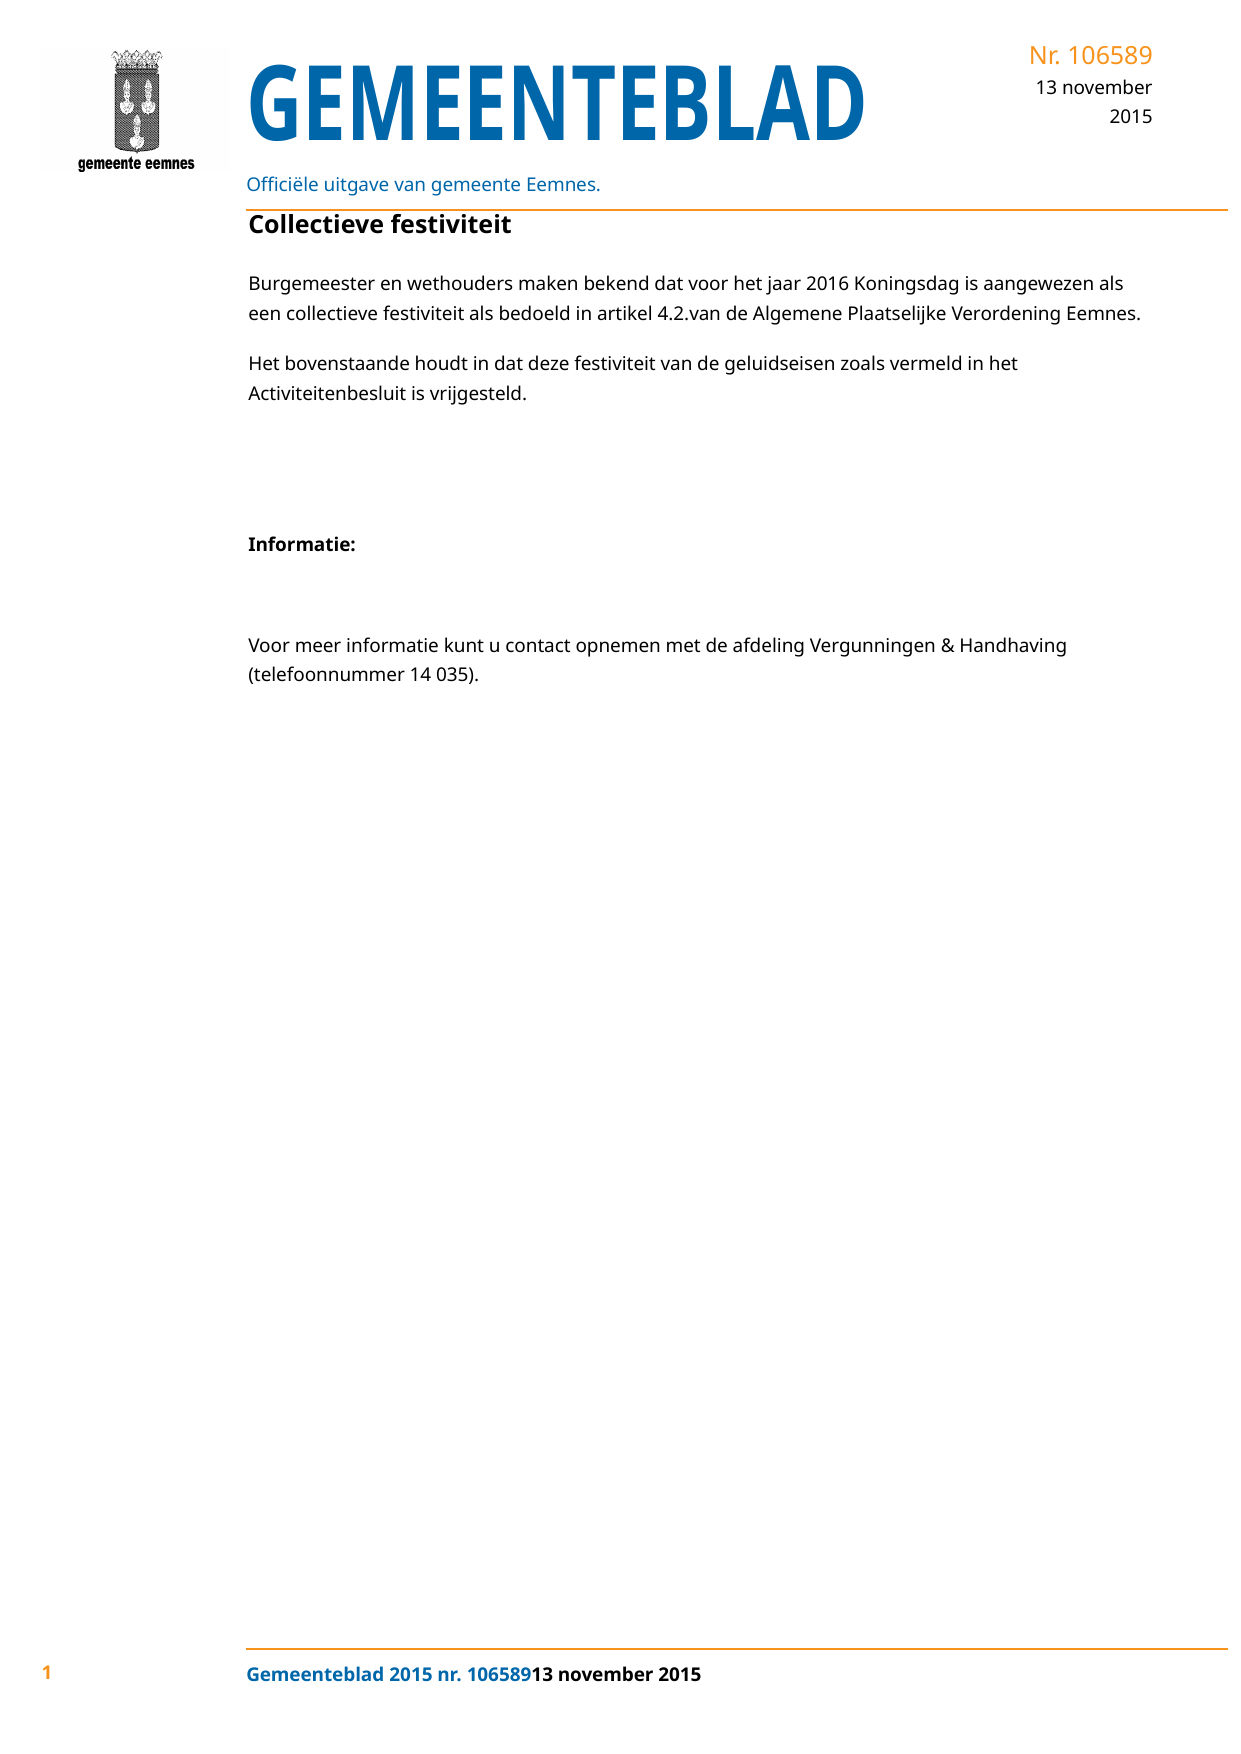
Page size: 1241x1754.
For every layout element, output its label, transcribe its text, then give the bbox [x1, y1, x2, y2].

text Het bovenstaande houdt in dat deze festiviteit van de geluidseisen zoals vermeld in het Activiteitenbesluit is vrijgesteld. [248, 350, 1152, 406]
text Collectieve festiviteit [248, 211, 1152, 241]
picture [41, 47, 231, 172]
text Burgemeester en wethouders maken bekend dat voor het jaar 2016 Koningsdag is aangewezen als een collectieve festiviteit als bedoeld in artikel 4.2.van de Algemene Plaatselijke Verordening Eemnes. [248, 270, 1152, 326]
text Informatie: [248, 531, 1152, 557]
text Voor meer informatie kunt u contact opnemen met de afdeling Vergunningen & Handhaving (telefoonnummer 14 035). [248, 632, 1152, 687]
